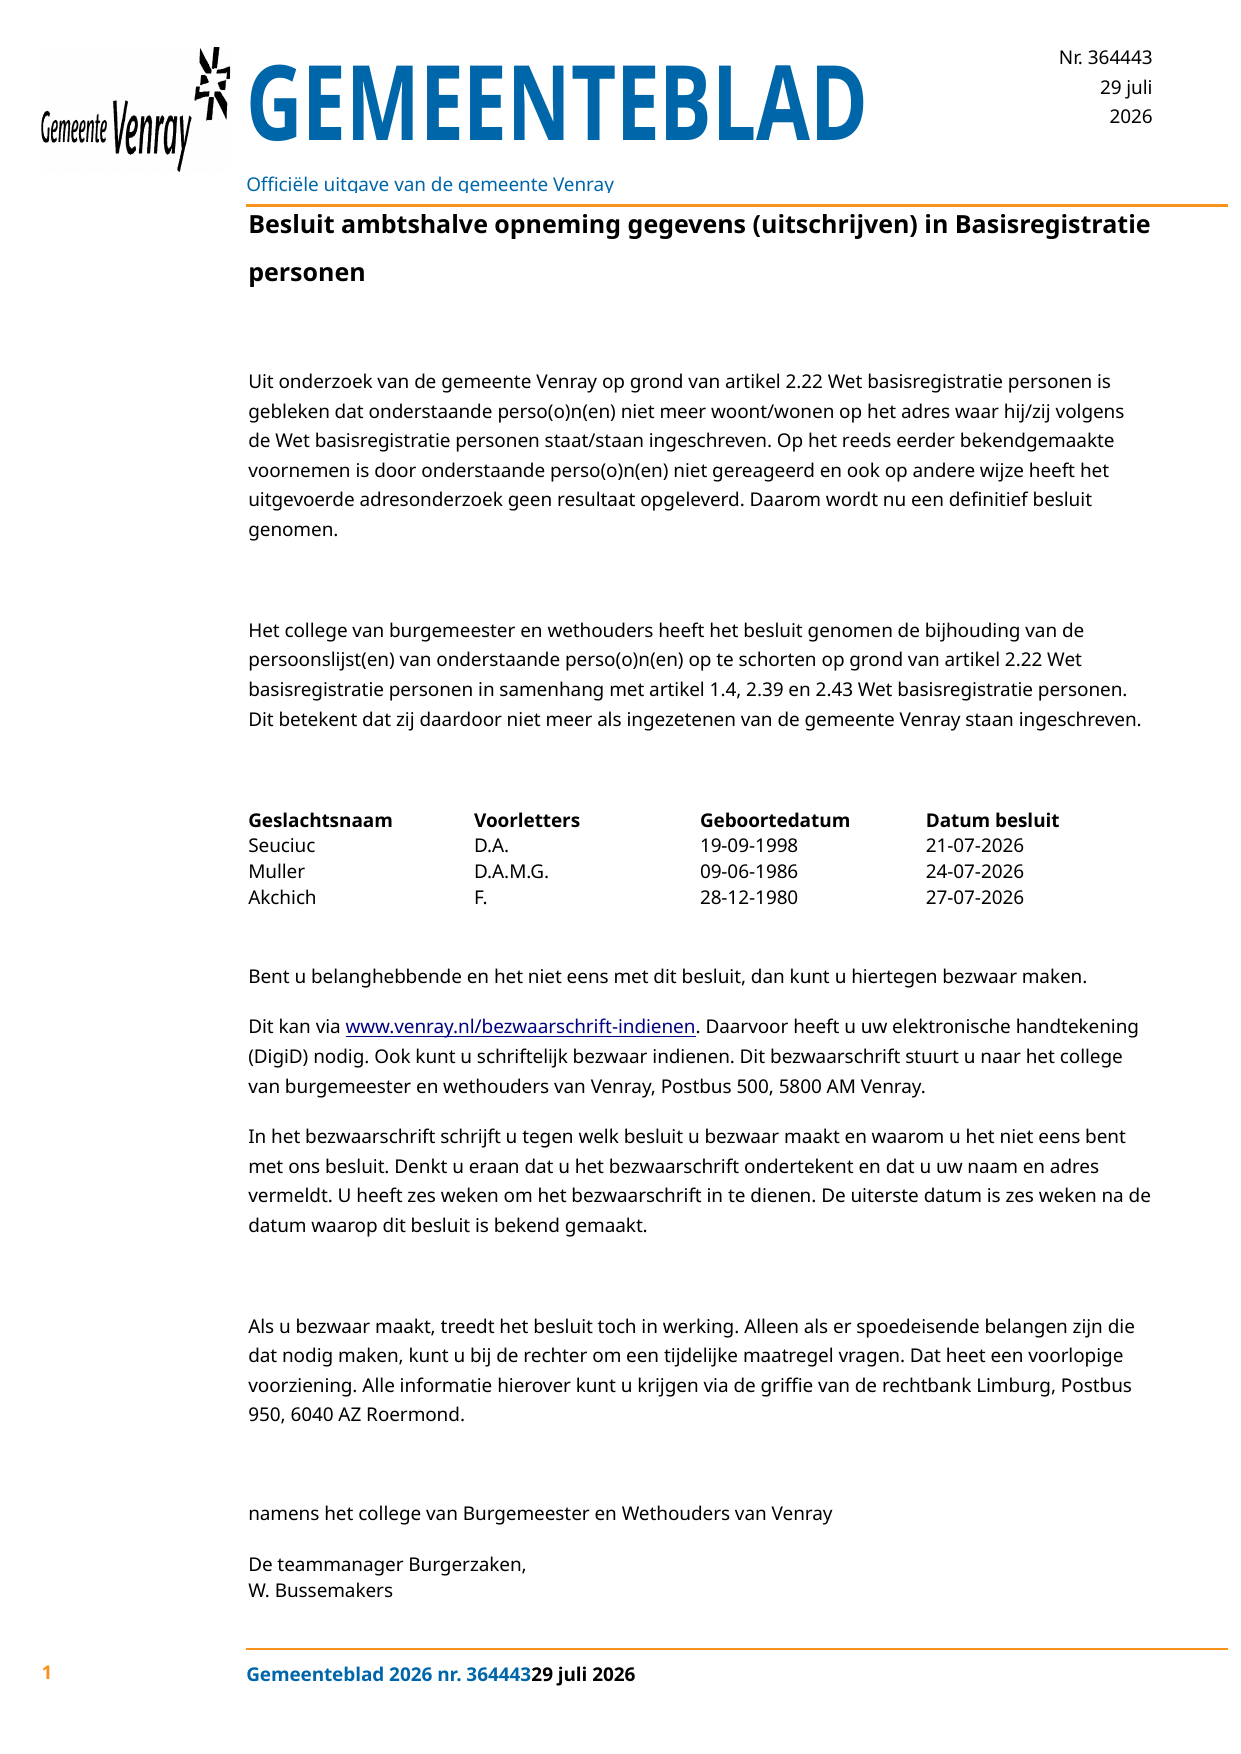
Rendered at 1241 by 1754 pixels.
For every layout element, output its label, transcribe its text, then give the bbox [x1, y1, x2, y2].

table_cell D.A.M.G. [474, 858, 700, 884]
table_header Datum besluit [926, 807, 1152, 832]
text Het college van burgemeester en wethouders heeft het besluit genomen de bijhouding van de persoonslijst(en) van onderstaande perso(o)n(en) op te schorten op grond van artikel 2.22 Wet basisregistratie personen in samenhang met artikel 1.4, 2.39 en 2.43 Wet basisregistratie personen. Dit betekent dat zij daardoor niet meer als ingezetenen van de gemeente Venray staan ingeschreven. [248, 617, 1152, 732]
table_cell F. [474, 884, 700, 910]
table_header Voorletters [474, 807, 700, 832]
text Besluit ambtshalve opneming gegevens (uitschrijven) in Basisregistratie personen [248, 207, 1152, 288]
table_header Geboortedatum [700, 807, 926, 832]
table_cell D.A. [474, 833, 700, 858]
text namens het college van Burgemeester en Wethouders van Venray [248, 1500, 1152, 1526]
text De teammanager Burgerzaken, [248, 1551, 1152, 1577]
table_cell 28-12-1980 [700, 884, 926, 910]
text In het bezwaarschrift schrijft u tegen welk besluit u bezwaar maakt en waarom u het niet eens bent met ons besluit. Denkt u eraan dat u het bezwaarschrift ondertekent en dat u uw naam en adres vermeldt. U heeft zes weken om het bezwaarschrift in te dienen. De uiterste datum is zes weken na de datum waarop dit besluit is bekend gemaakt. [248, 1123, 1152, 1238]
table_cell Akchich [248, 884, 474, 910]
text Als u bezwaar maakt, treedt het besluit toch in werking. Alleen als er spoedeisende belangen zijn die dat nodig maken, kunt u bij de rechter om een tijdelijke maatregel vragen. Dat heet een voorlopige voorziening. Alle informatie hierover kunt u krijgen via de griffie van de rechtbank Limburg, Postbus 950, 6040 AZ Roermond. [248, 1313, 1152, 1427]
text W. Bussemakers [248, 1577, 1152, 1603]
table_cell 19-09-1998 [700, 833, 926, 858]
picture [41, 47, 231, 172]
table_header Geslachtsnaam [248, 807, 474, 832]
text Uit onderzoek van de gemeente Venray op grond van artikel 2.22 Wet basisregistratie personen is gebleken dat onderstaande perso(o)n(en) niet meer woont/wonen op het adres waar hij/zij volgens de Wet basisregistratie personen staat/staan ingeschreven. Op het reeds eerder bekendgemaakte voornemen is door onderstaande perso(o)n(en) niet gereageerd en ook op andere wijze heeft het uitgevoerde adresonderzoek geen resultaat opgeleverd. Daarom wordt nu een definitief besluit genomen. [248, 368, 1152, 542]
table_cell 21-07-2026 [926, 833, 1152, 858]
table_cell 27-07-2026 [926, 884, 1152, 910]
table_cell 09-06-1986 [700, 858, 926, 884]
table_cell Muller [248, 858, 474, 884]
table_cell 24-07-2026 [926, 858, 1152, 884]
text Dit kan via www.venray.nl/bezwaarschrift-indienen. Daarvoor heeft u uw elektronische handtekening (DigiD) nodig. Ook kunt u schriftelijk bezwaar indienen. Dit bezwaarschrift stuurt u naar het college van burgemeester en wethouders van Venray, Postbus 500, 5800 AM Venray. [248, 1014, 1152, 1099]
text Bent u belanghebbende en het niet eens met dit besluit, dan kunt u hiertegen bezwaar maken. [248, 963, 1152, 989]
table_cell Seuciuc [248, 833, 474, 858]
